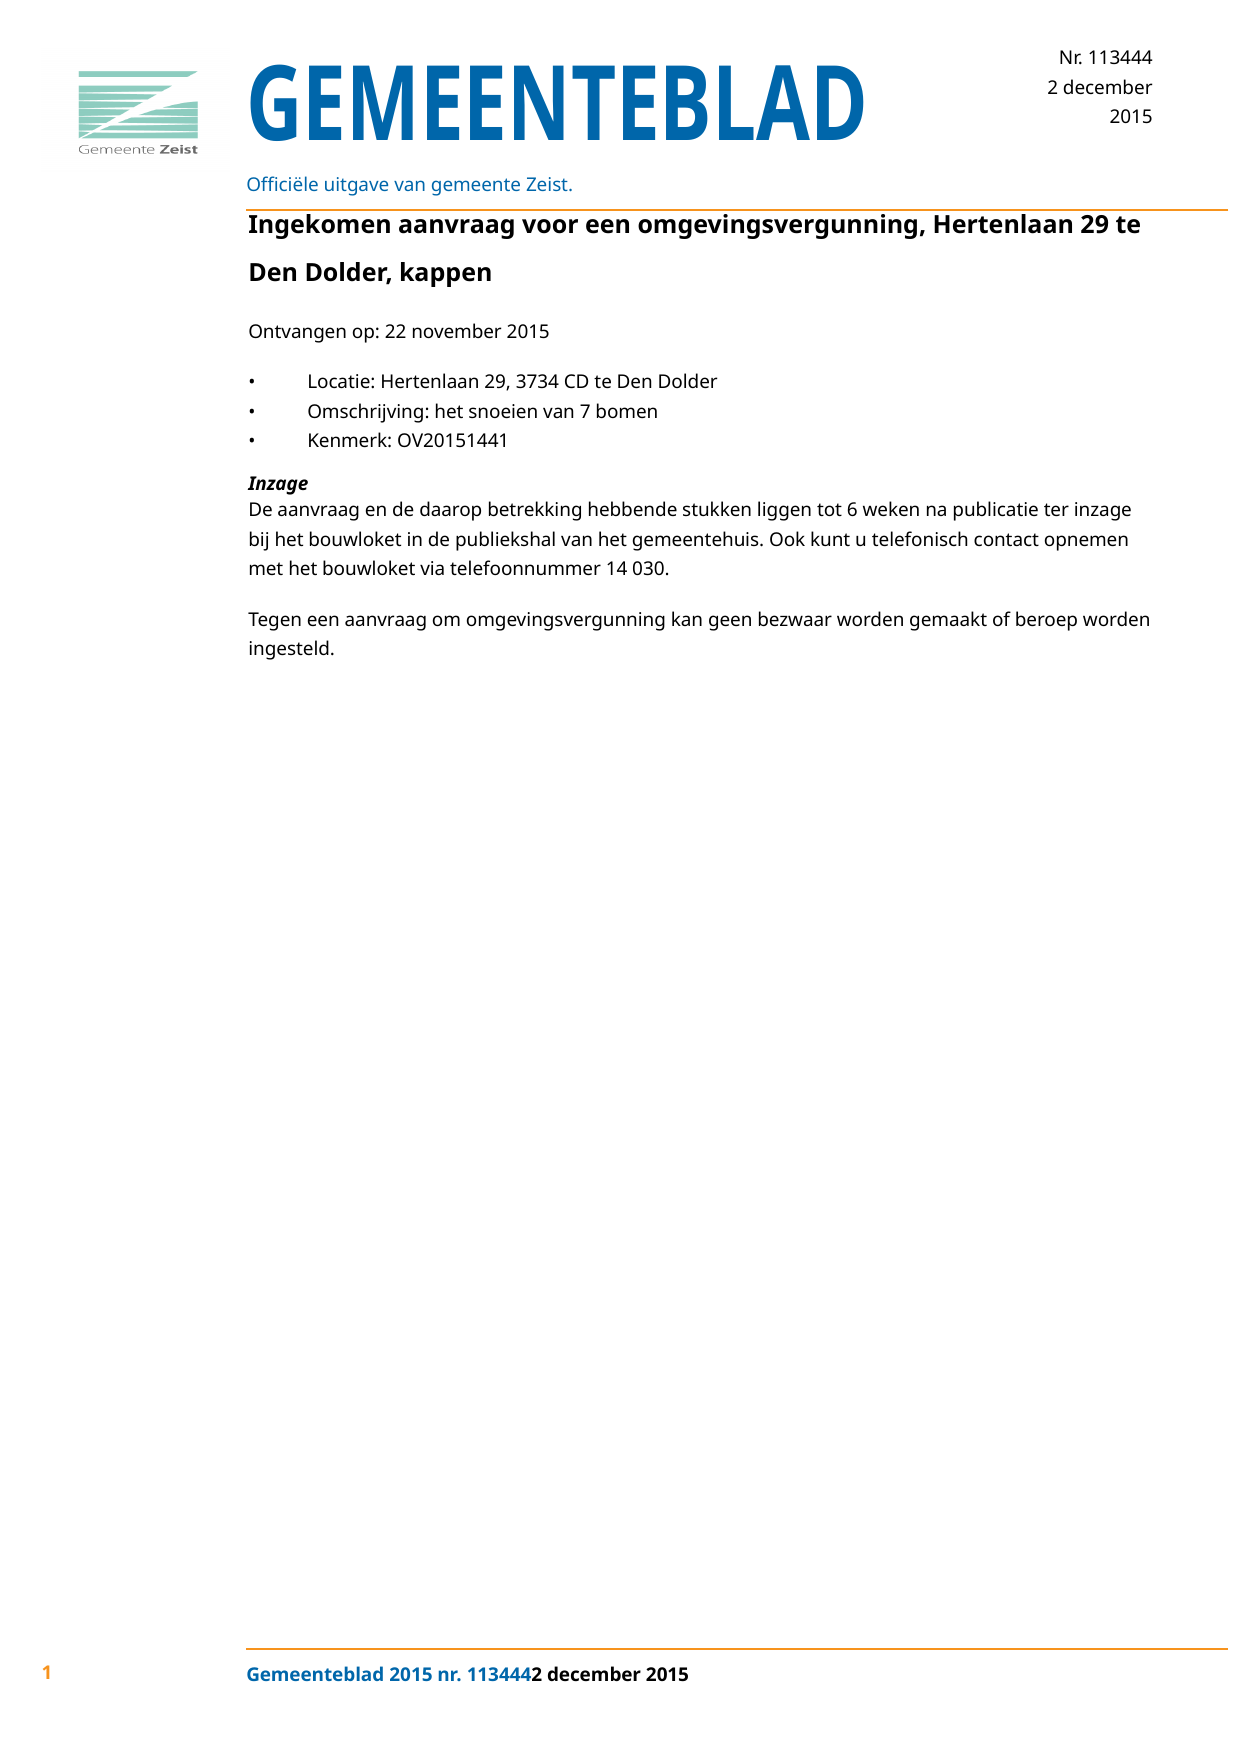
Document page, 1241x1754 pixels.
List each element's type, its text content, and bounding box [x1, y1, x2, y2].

text Ingekomen aanvraag voor een omgevingsvergunning, Hertenlaan 29 te Den Dolder, kappen [248, 211, 1152, 288]
list Kenmerk: OV20151441 [248, 427, 1152, 453]
text Inzage [248, 471, 1152, 496]
text Tegen een aanvraag om omgevingsvergunning kan geen bezwaar worden gemaakt of beroep worden ingesteld. [248, 606, 1152, 661]
picture [41, 47, 231, 172]
text Ontvangen op: 22 november 2015 [248, 318, 1152, 344]
list Omschrijving: het snoeien van 7 bomen [248, 398, 1152, 424]
text De aanvraag en de daarop betrekking hebbende stukken liggen tot 6 weken na publicatie ter inzage bij het bouwloket in de publiekshal van het gemeentehuis. Ook kunt u telefonisch contact opnemen met het bouwloket via telefoonnummer 14 030. [248, 496, 1152, 581]
list Locatie: Hertenlaan 29, 3734 CD te Den Dolder [248, 368, 1152, 394]
